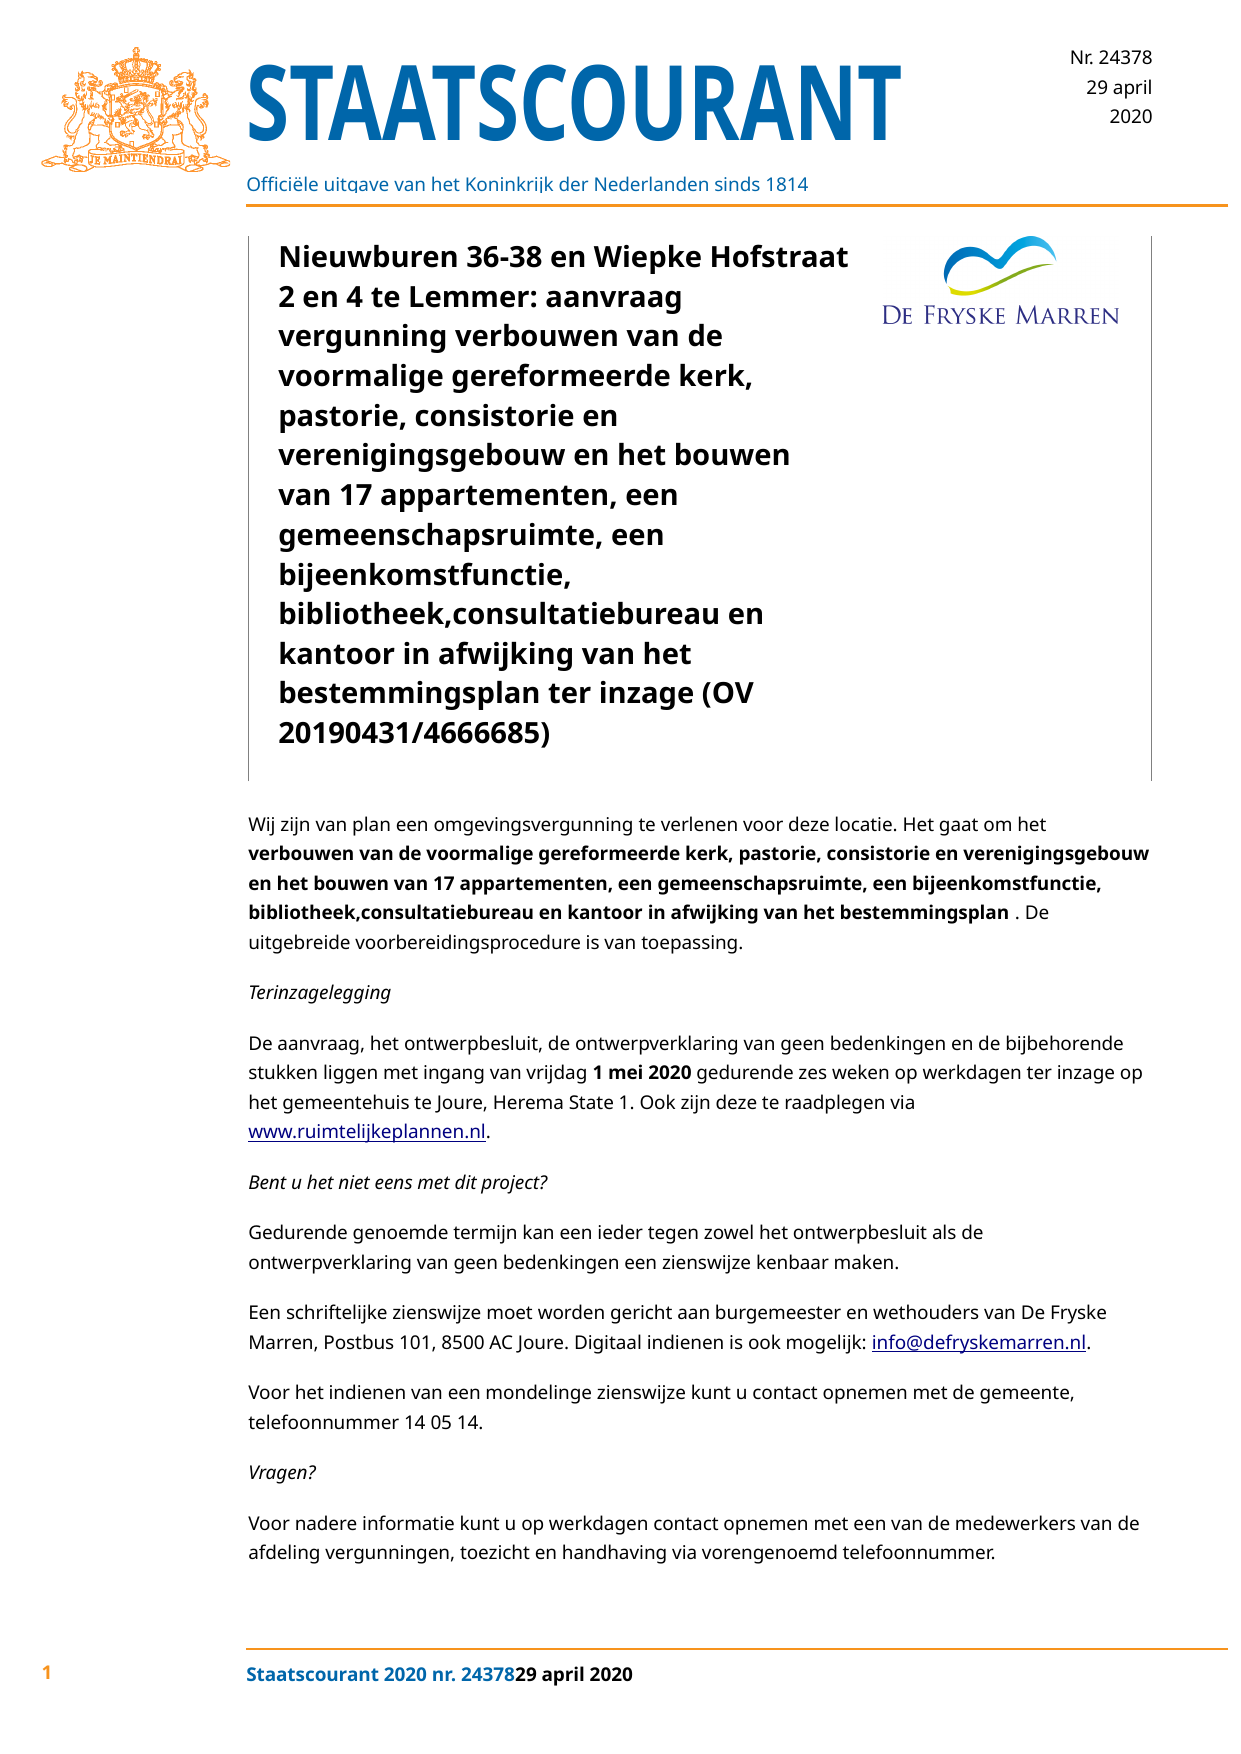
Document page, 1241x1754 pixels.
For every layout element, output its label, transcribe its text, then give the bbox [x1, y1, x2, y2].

picture [41, 47, 231, 172]
table_header Nieuwburen 36-38 en Wiepke Hofstraat 2 en 4 te Lemmer: aanvraag vergunning verbouwen van de voormalige gereformeerde kerk, pastorie, consistorie en verenigingsgebouw en het bouwen van 17 appartementen, een gemeenschapsruimte, een bijeenkomstfunctie, bibliotheek,consultatiebureau en kantoor in afwijking van het bestemmingsplan ter inzage (OV 20190431/4666685) [249, 236, 850, 781]
table_header [850, 236, 1151, 781]
text Wij zijn van plan een omgevingsvergunning te verlenen voor deze locatie. Het gaat om het verbouwen van de voormalige gereformeerde kerk, pastorie, consistorie en verenigingsgebouw en het bouwen van 17 appartementen, een gemeenschapsruimte, een bijeenkomstfunctie, bibliotheek,consultatiebureau en kantoor in afwijking van het bestemmingsplan . De uitgebreide voorbereidingsprocedure is van toepassing. [248, 811, 1152, 955]
text Bent u het niet eens met dit project? [248, 1169, 1152, 1195]
text Een schriftelijke zienswijze moet worden gericht aan burgemeester en wethouders van De Fryske Marren, Postbus 101, 8500 AC Joure. Digitaal indienen is ook mogelijk: info@defryskemarren.nl. [248, 1299, 1152, 1355]
text Gedurende genoemde termijn kan een ieder tegen zowel het ontwerpbesluit als de ontwerpverklaring van geen bedenkingen een zienswijze kenbaar maken. [248, 1219, 1152, 1275]
text Vragen? [248, 1459, 1152, 1485]
text Voor nadere informatie kunt u op werkdagen contact opnemen met een van de medewerkers van de afdeling vergunningen, toezicht en handhaving via vorengenoemd telefoonnummer. [248, 1510, 1152, 1565]
text Terinzagelegging [248, 979, 1152, 1005]
picture [882, 236, 1119, 324]
text De aanvraag, het ontwerpbesluit, de ontwerpverklaring van geen bedenkingen en de bijbehorende stukken liggen met ingang van vrijdag 1 mei 2020 gedurende zes weken op werkdagen ter inzage op het gemeentehuis te Joure, Herema State 1. Ook zijn deze te raadplegen via www.ruimtelijkeplannen.nl. [248, 1030, 1152, 1144]
text Voor het indienen van een mondelinge zienswijze kunt u contact opnemen met de gemeente, telefoonnummer 14 05 14. [248, 1379, 1152, 1435]
